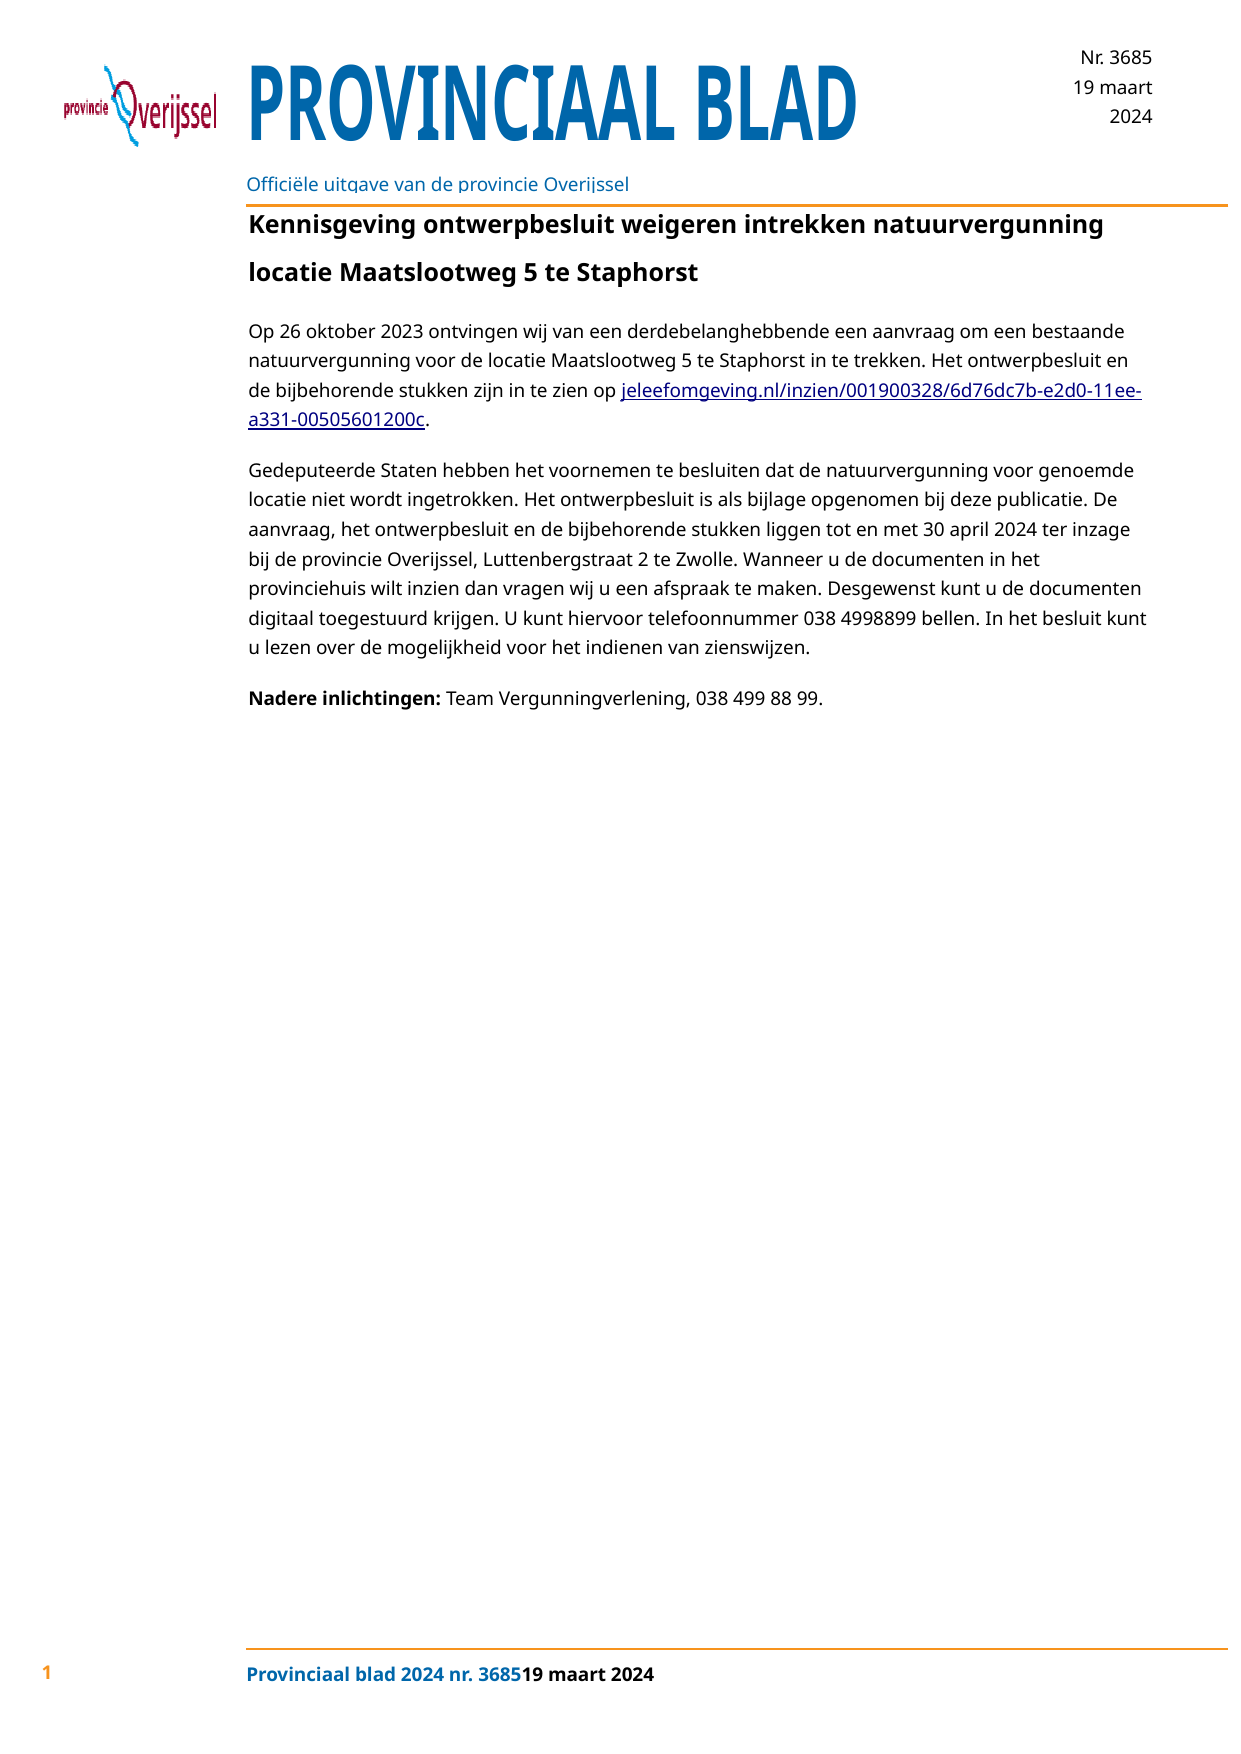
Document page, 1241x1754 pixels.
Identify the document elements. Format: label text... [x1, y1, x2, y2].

picture [41, 47, 231, 172]
text Nadere inlichtingen: Team Vergunningverlening, 038 499 88 99. [248, 685, 1152, 711]
text Gedeputeerde Staten hebben het voornemen te besluiten dat de natuurvergunning voor genoemde locatie niet wordt ingetrokken. Het ontwerpbesluit is als bijlage opgenomen bij deze publicatie. De aanvraag, het ontwerpbesluit en de bijbehorende stukken liggen tot en met 30 april 2024 ter inzage bij de provincie Overijssel, Luttenbergstraat 2 te Zwolle. Wanneer u de documenten in het provinciehuis wilt inzien dan vragen wij u een afspraak te maken. Desgewenst kunt u de documenten digitaal toegestuurd krijgen. U kunt hiervoor telefoonnummer 038 4998899 bellen. In het besluit kunt u lezen over de mogelijkheid voor het indienen van zienswijzen. [248, 457, 1152, 660]
text Kennisgeving ontwerpbesluit weigeren intrekken natuurvergunning locatie Maatslootweg 5 te Staphorst [248, 207, 1152, 288]
text Op 26 oktober 2023 ontvingen wij van een derdebelanghebbende een aanvraag om een bestaande natuurvergunning voor de locatie Maatslootweg 5 te Staphorst in te trekken. Het ontwerpbesluit en de bijbehorende stukken zijn in te zien op jeleefomgeving.nl/inzien/001900328/6d76dc7b-e2d0-11ee-a331-00505601200c. [248, 318, 1152, 432]
